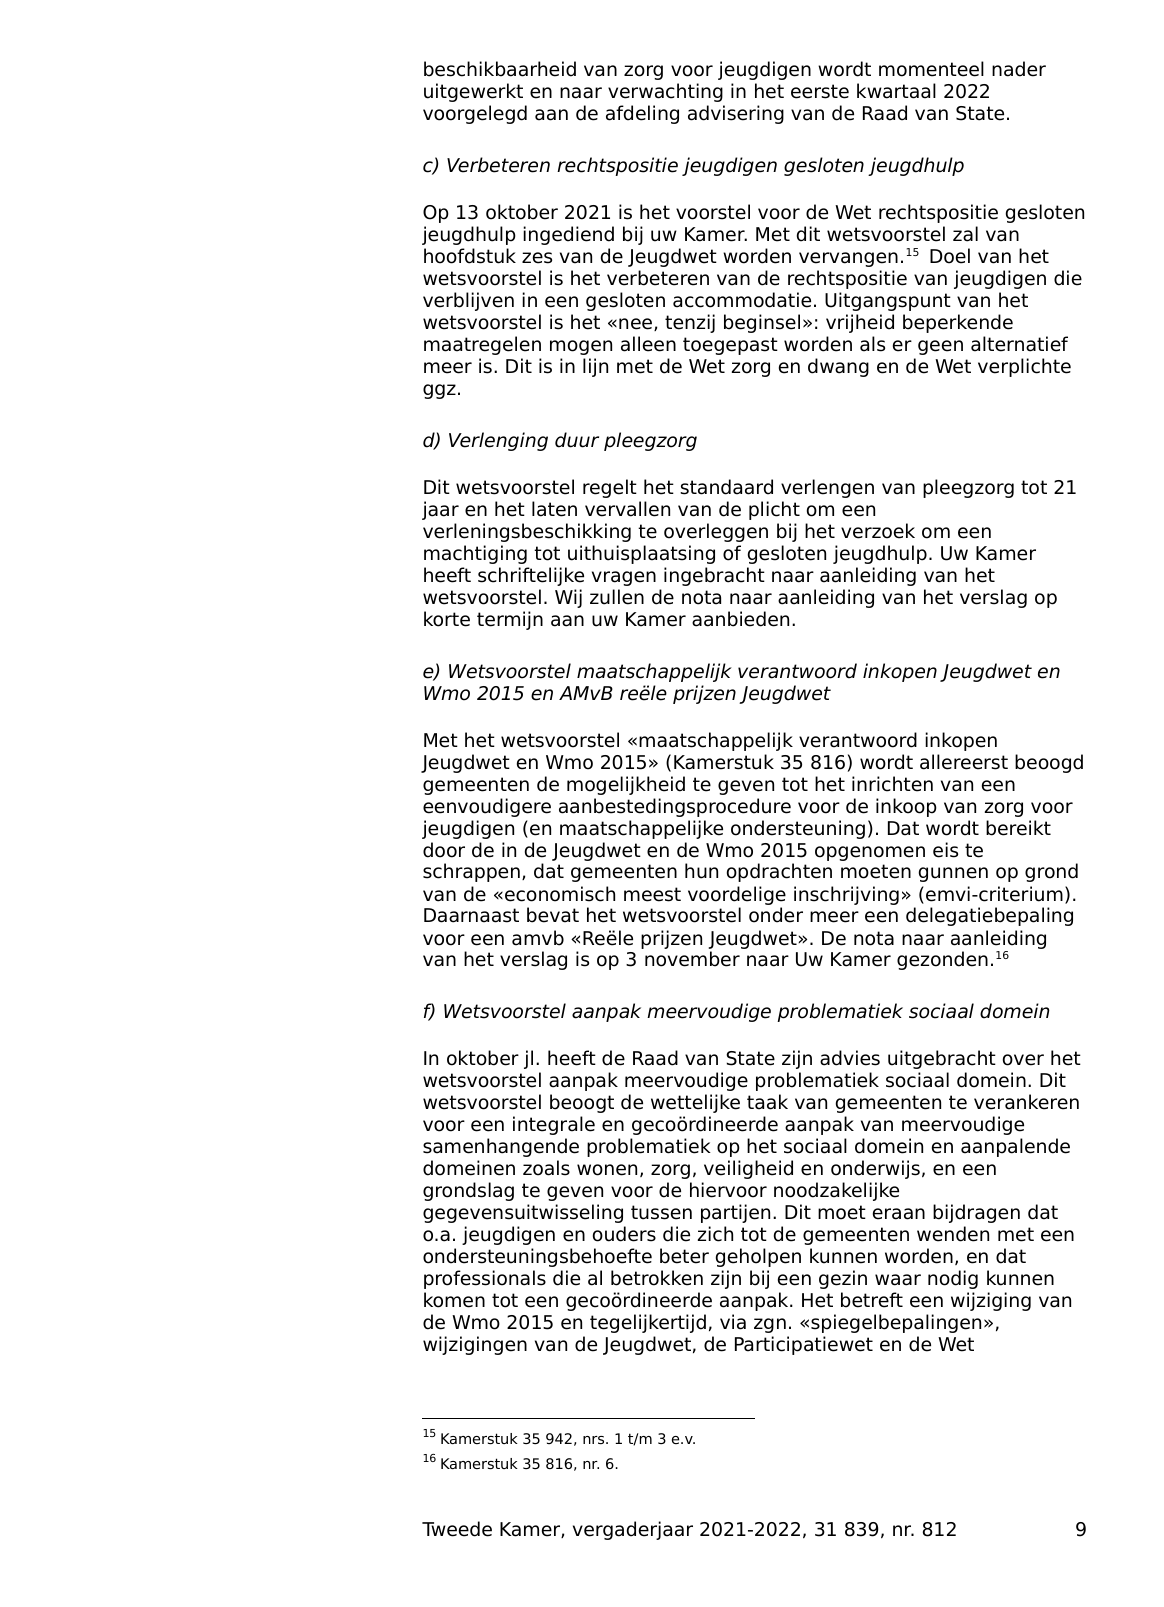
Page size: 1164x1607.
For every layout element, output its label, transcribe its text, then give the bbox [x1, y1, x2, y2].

text Dit wetsvoorstel regelt het standaard verlengen van pleegzorg tot 21 jaar en het laten vervallen van de plicht om een verleningsbeschikking te overleggen bij het verzoek om een machtiging tot uithuisplaatsing of gesloten jeugdhulp. Uw Kamer heeft schriftelijke vragen ingebracht naar aanleiding van het wetsvoorstel. Wij zullen de nota naar aanleiding van het verslag op korte termijn aan uw Kamer aanbieden. [422, 477, 1087, 631]
text Kamerstuk 35 816, nr. 6. [422, 1452, 1087, 1474]
text In oktober jl. heeft de Raad van State zijn advies uitgebracht over het wetsvoorstel aanpak meervoudige problematiek sociaal domein. Dit wetsvoorstel beoogt de wettelijke taak van gemeenten te verankeren voor een integrale en gecoördineerde aanpak van meervoudige samenhangende problematiek op het sociaal domein en aanpalende domeinen zoals wonen, zorg, veiligheid en onderwijs, en een grondslag te geven voor de hiervoor noodzakelijke gegevensuitwisseling tussen partijen. Dit moet eraan bijdragen dat o.a. jeugdigen en ouders die zich tot de gemeenten wenden met een ondersteuningsbehoefte beter geholpen kunnen worden, en dat professionals die al betrokken zijn bij een gezin waar nodig kunnen komen tot een gecoördineerde aanpak. Het betreft een wijziging van de Wmo 2015 en tegelijkertijd, via zgn. «spiegelbepalingen», wijzigingen van de Jeugdwet, de Participatiewet en de Wet [422, 1048, 1087, 1356]
subtitle e) Wetsvoorstel maatschappelijk verantwoord inkopen Jeugdwet en Wmo 2015 en AMvB reële prijzen Jeugdwet [422, 661, 1087, 704]
subtitle d) Verlenging duur pleegzorg [422, 430, 1087, 452]
subtitle c) Verbeteren rechtspositie jeugdigen gesloten jeugdhulp [422, 155, 1087, 177]
subtitle f) Wetsvoorstel aanpak meervoudige problematiek sociaal domein [422, 1001, 1087, 1023]
text Met het wetsvoorstel «maatschappelijk verantwoord inkopen Jeugdwet en Wmo 2015» (Kamerstuk 35 816) wordt allereerst beoogd gemeenten de mogelijkheid te geven tot het inrichten van een eenvoudigere aanbestedingsprocedure voor de inkoop van zorg voor jeugdigen (en maatschappelijke ondersteuning). Dat wordt bereikt door de in de Jeugdwet en de Wmo 2015 opgenomen eis te schrappen, dat gemeenten hun opdrachten moeten gunnen op grond van de «economisch meest voordelige inschrijving» (emvi-criterium). Daarnaast bevat het wetsvoorstel onder meer een delegatiebepaling voor een amvb «Reële prijzen Jeugdwet». De nota naar aanleiding van het verslag is op 3 november naar Uw Kamer gezonden. [422, 729, 1087, 971]
text beschikbaarheid van zorg voor jeugdigen wordt momenteel nader uitgewerkt en naar verwachting in het eerste kwartaal 2022 voorgelegd aan de afdeling advisering van de Raad van State. [422, 59, 1087, 125]
text Kamerstuk 35 942, nrs. 1 t/m 3 e.v. [422, 1427, 1087, 1449]
text Op 13 oktober 2021 is het voorstel voor de Wet rechtspositie gesloten jeugdhulp ingediend bij uw Kamer. Met dit wetsvoorstel zal van hoofdstuk zes van de Jeugdwet worden vervangen. Doel van het wetsvoorstel is het verbeteren van de rechtspositie van jeugdigen die verblijven in een gesloten accommodatie. Uitgangspunt van het wetsvoorstel is het «nee, tenzij beginsel»: vrijheid beperkende maatregelen mogen alleen toegepast worden als er geen alternatief meer is. Dit is in lijn met de Wet zorg en dwang en de Wet verplichte ggz. [422, 202, 1087, 400]
